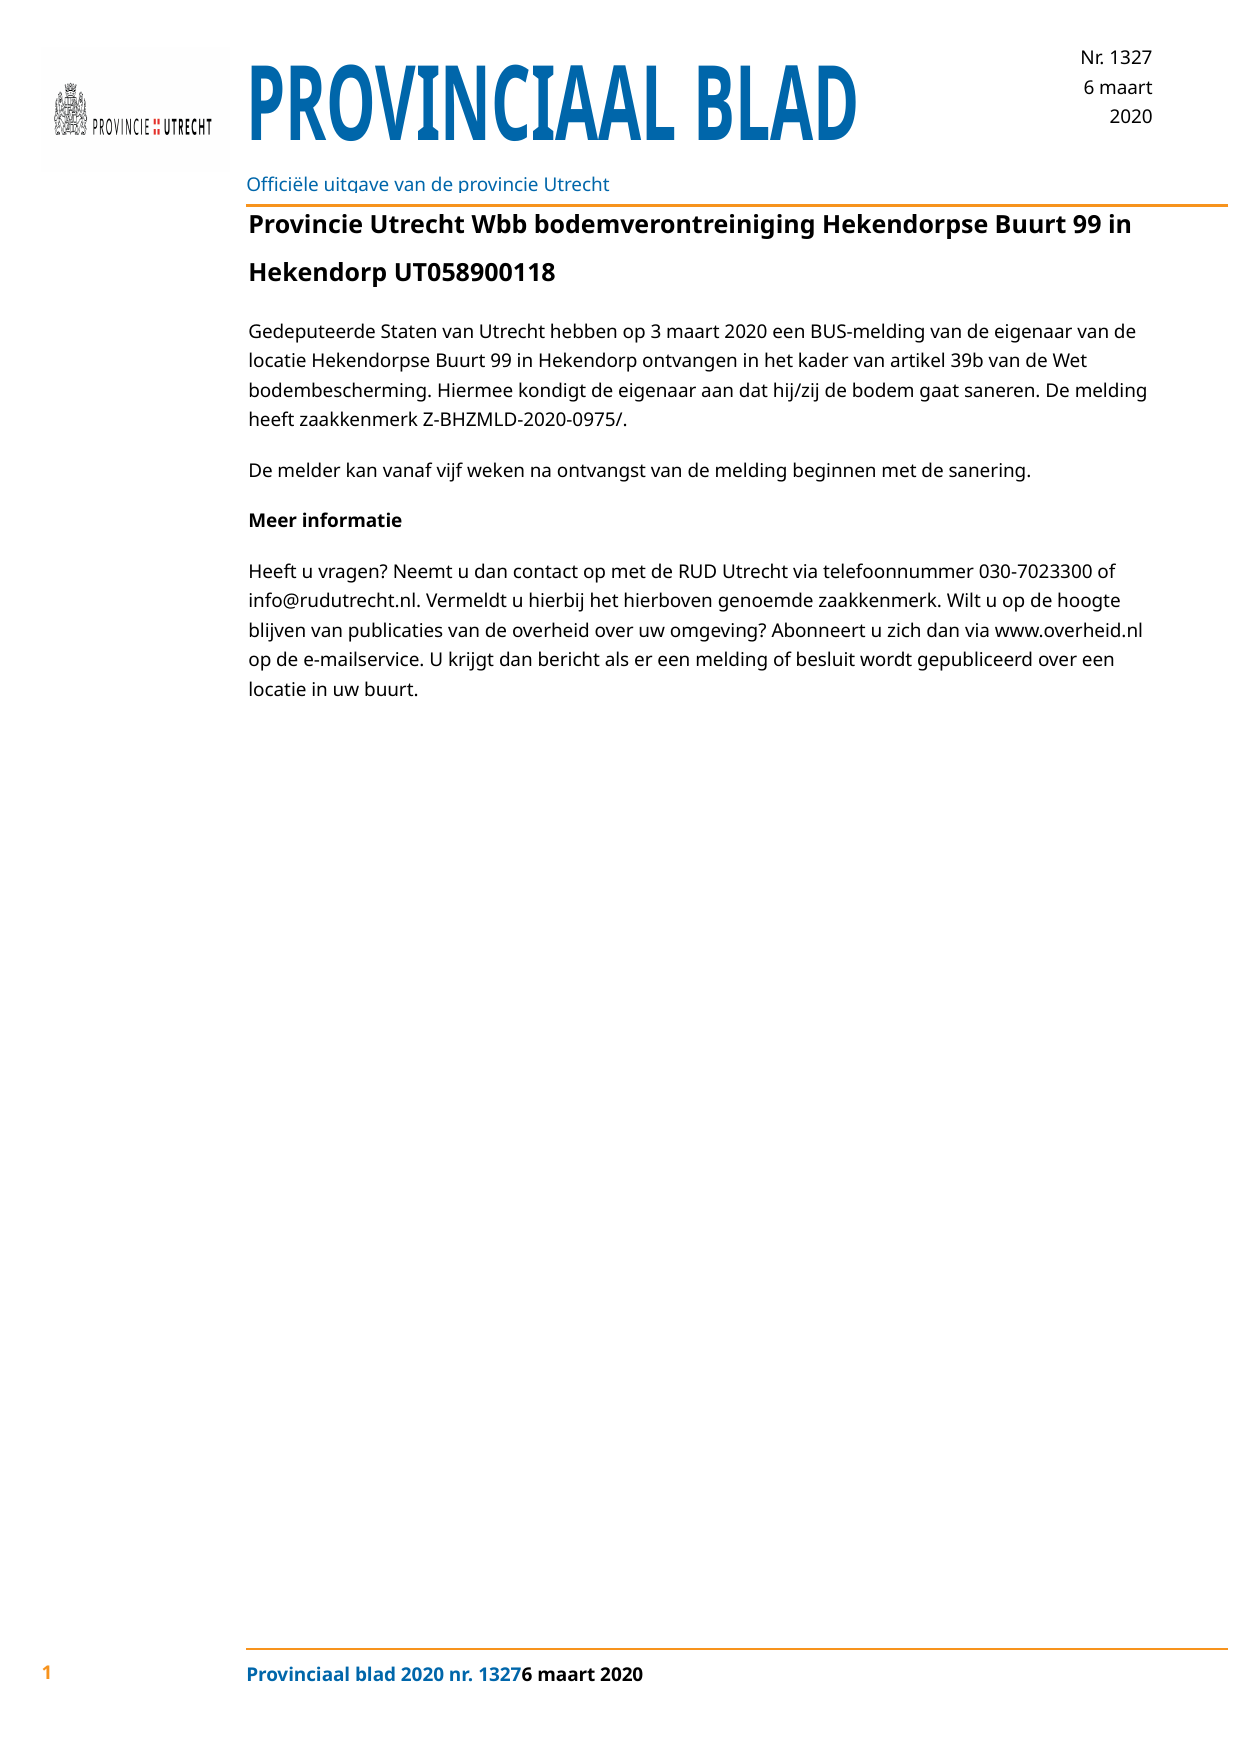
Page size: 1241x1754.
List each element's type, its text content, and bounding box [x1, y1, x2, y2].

text Gedeputeerde Staten van Utrecht hebben op 3 maart 2020 een BUS-melding van de eigenaar van de locatie Hekendorpse Buurt 99 in Hekendorp ontvangen in het kader van artikel 39b van de Wet bodembescherming. Hiermee kondigt de eigenaar aan dat hij/zij de bodem gaat saneren. De melding heeft zaakkenmerk Z-BHZMLD-2020-0975/. [248, 318, 1152, 432]
text De melder kan vanaf vijf weken na ontvangst van de melding beginnen met de sanering. [248, 457, 1152, 483]
text Provincie Utrecht Wbb bodemverontreiniging Hekendorpse Buurt 99 in Hekendorp UT058900118 [248, 207, 1152, 288]
text Heeft u vragen? Neemt u dan contact op met de RUD Utrecht via telefoonnummer 030-7023300 of info@rudutrecht.nl. Vermeldt u hierbij het hierboven genoemde zaakkenmerk. Wilt u op de hoogte blijven van publicaties van de overheid over uw omgeving? Abonneert u zich dan via www.overheid.nl op de e-mailservice. U krijgt dan bericht als er een melding of besluit wordt gepubliceerd over een locatie in uw buurt. [248, 558, 1152, 702]
picture [41, 47, 231, 172]
text Meer informatie [248, 507, 1152, 533]
